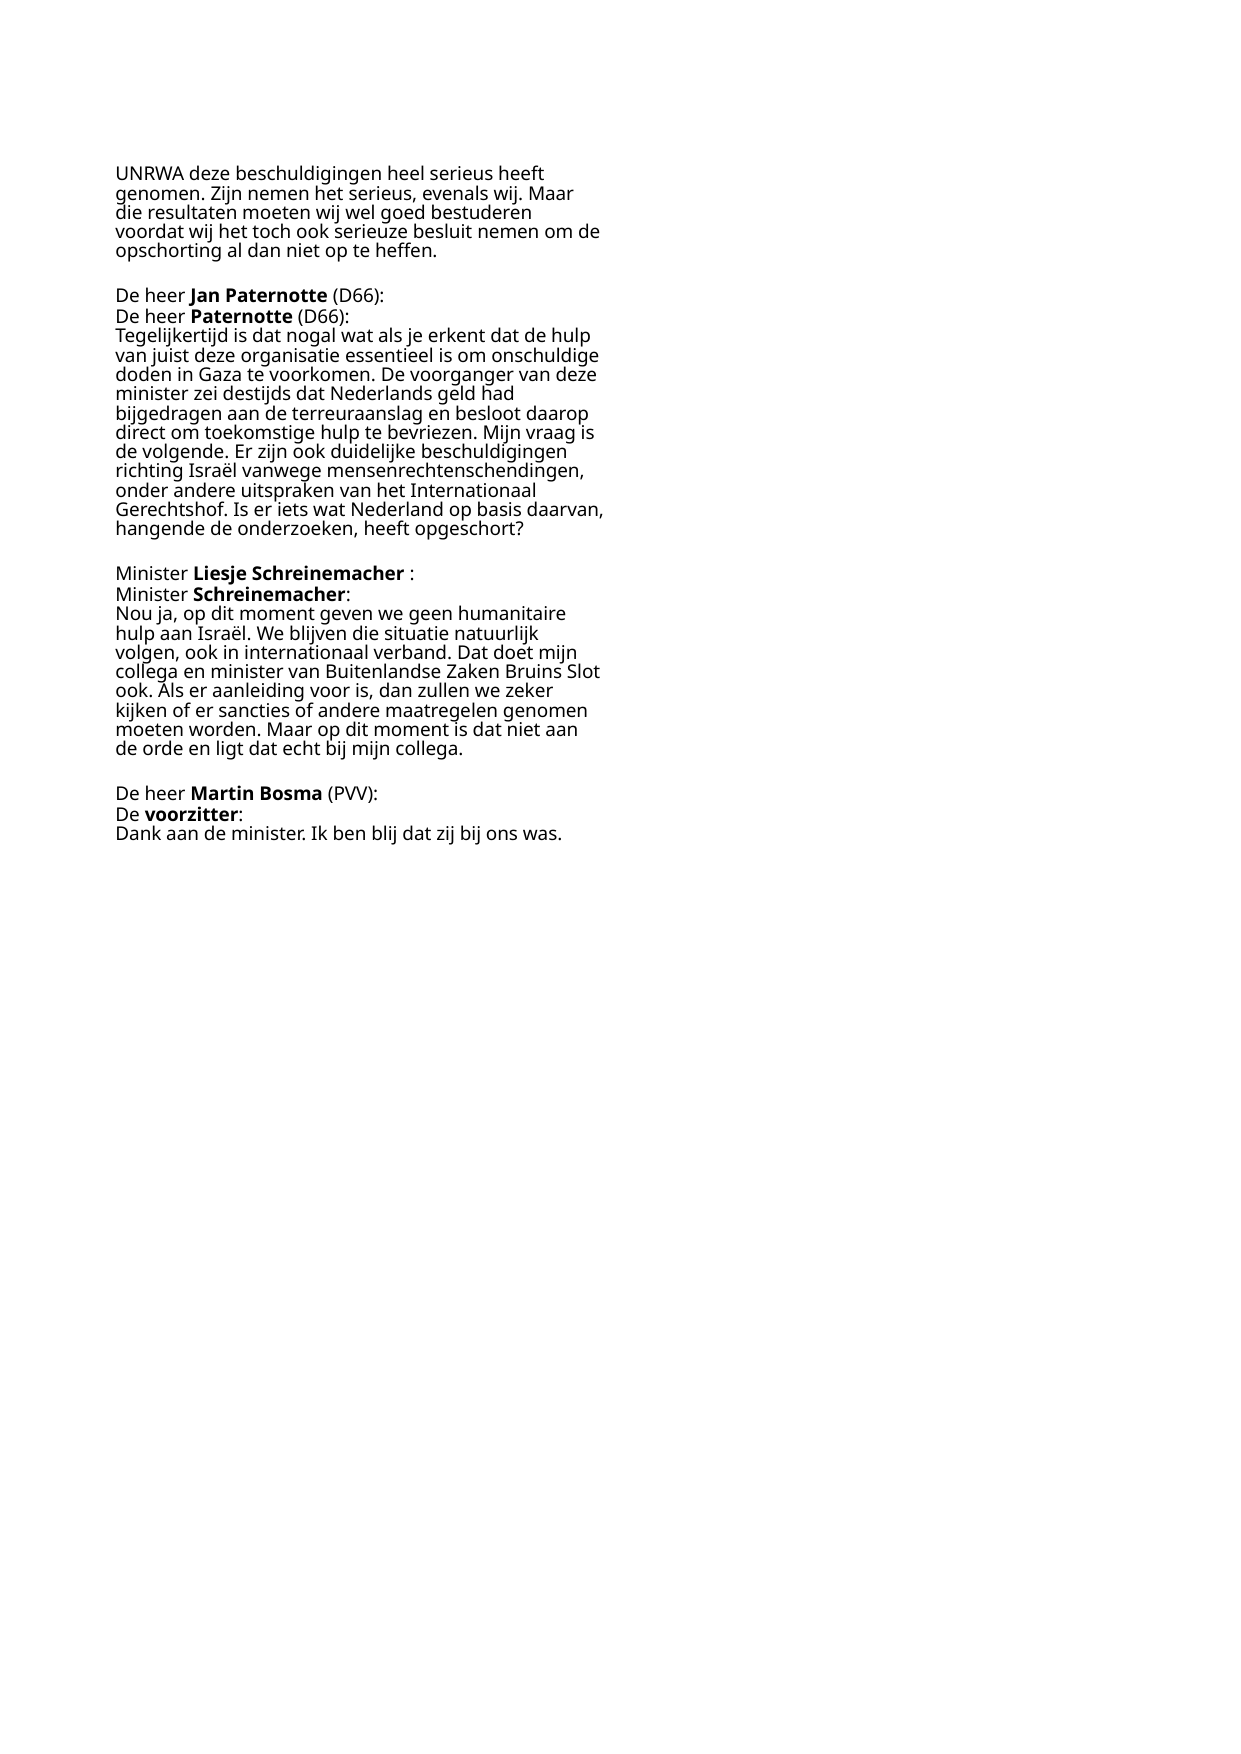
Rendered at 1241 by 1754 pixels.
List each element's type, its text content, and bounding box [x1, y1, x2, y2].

text Dank aan de minister. Ik ben blij dat zij bij ons was. [115, 825, 605, 844]
text De voorzitter: [115, 806, 605, 825]
text Tegelijkertijd is dat nogal wat als je erkent dat de hulp van juist deze organisatie essentieel is om onschuldige doden in Gaza te voorkomen. De voorganger van deze minister zei destijds dat Nederlands geld had bijgedragen aan de terreuraanslag en besloot daarop direct om toekomstige hulp te bevriezen. Mijn vraag is de volgende. Er zijn ook duidelijke beschuldigingen richting Israël vanwege mensenrechtenschendingen, onder andere uitspraken van het Internationaal Gerechtshof. Is er iets wat Nederland op basis daarvan, hangende de onderzoeken, heeft opgeschort? [115, 327, 605, 539]
text UNRWA deze beschuldigingen heel serieus heeft genomen. Zijn nemen het serieus, evenals wij. Maar die resultaten moeten wij wel goed bestuderen voordat wij het toch ook serieuze besluit nemen om de opschorting al dan niet op te heffen. [115, 165, 605, 262]
text De heer Martin Bosma (PVV): [115, 780, 605, 806]
text Nou ja, op dit moment geven we geen humanitaire hulp aan Israël. We blijven die situatie natuurlijk volgen, ook in internationaal verband. Dat doet mijn collega en minister van Buitenlandse Zaken Bruins Slot ook. Als er aanleiding voor is, dan zullen we zeker kijken of er sancties of andere maatregelen genomen moeten worden. Maar op dit moment is dat niet aan de orde en ligt dat echt bij mijn collega. [115, 605, 605, 759]
text De heer Paternotte (D66): [115, 308, 605, 327]
text Minister Schreinemacher: [115, 586, 605, 605]
text De heer Jan Paternotte (D66): [115, 282, 605, 308]
text Minister Liesje Schreinemacher : [115, 560, 605, 586]
